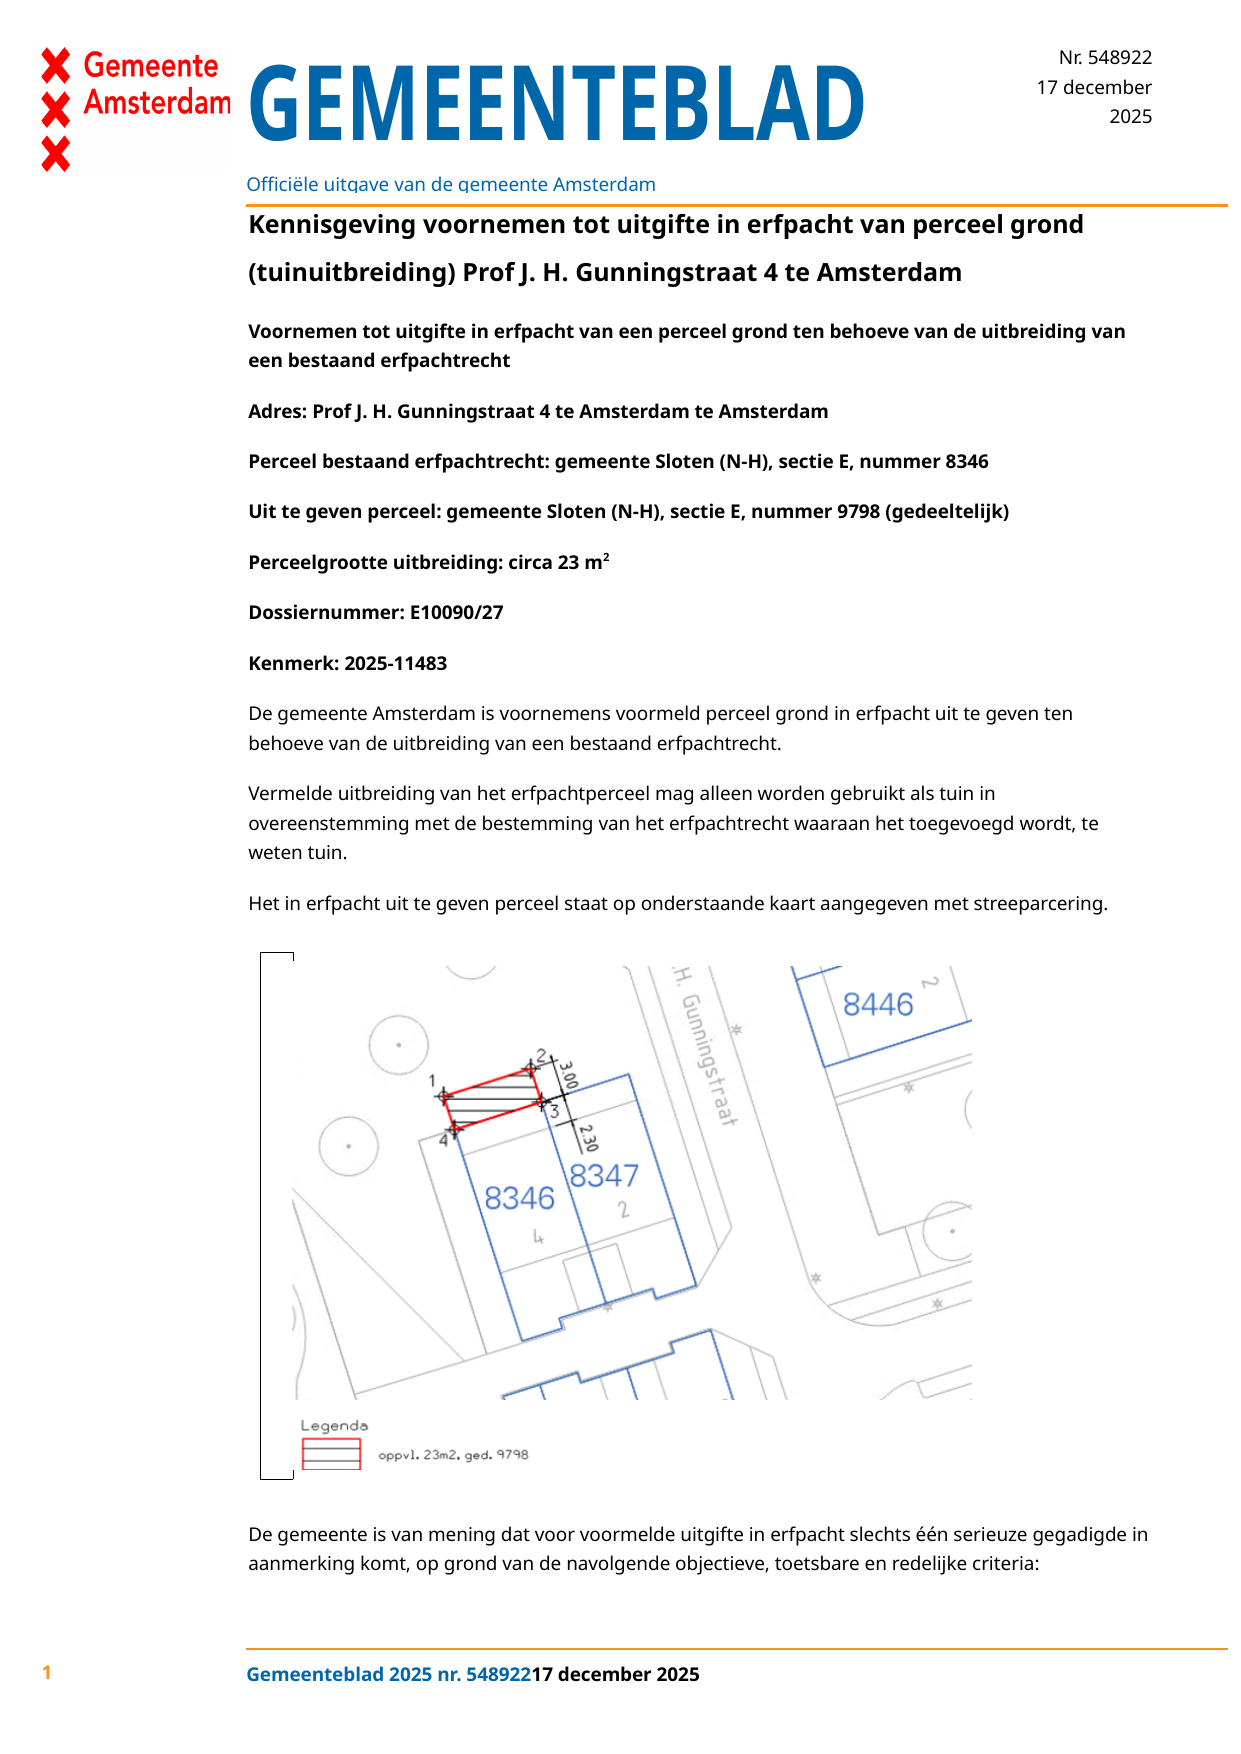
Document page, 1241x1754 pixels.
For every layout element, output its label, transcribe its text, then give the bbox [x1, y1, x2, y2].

text Het in erfpacht uit te geven perceel staat op onderstaande kaart aangegeven met streeparcering. [248, 890, 1152, 916]
picture [268, 961, 978, 1470]
text De gemeente Amsterdam is voornemens voormeld perceel grond in erfpacht uit te geven ten behoeve van de uitbreiding van een bestaand erfpachtrecht. [248, 700, 1152, 756]
text Kenmerk: 2025-11483 [248, 650, 1152, 676]
text Dossiernummer: E10090/27 [248, 599, 1152, 625]
text Uit te geven perceel: gemeente Sloten (N-H), sectie E, nummer 9798 (gedeeltelijk) [248, 499, 1152, 524]
picture [41, 47, 231, 172]
text Vermelde uitbreiding van het erfpachtperceel mag alleen worden gebruikt als tuin in overeenstemming met de bestemming van het erfpachtrecht waaraan het toegevoegd wordt, te weten tuin. [248, 780, 1152, 865]
text Voornemen tot uitgifte in erfpacht van een perceel grond ten behoeve van de uitbreiding van een bestaand erfpachtrecht [248, 318, 1152, 373]
text Kennisgeving voornemen tot uitgifte in erfpacht van perceel grond (tuinuitbreiding) Prof J. H. Gunningstraat 4 te Amsterdam [248, 207, 1152, 288]
text Perceel bestaand erfpachtrecht: gemeente Sloten (N-H), sectie E, nummer 8346 [248, 448, 1152, 474]
text De gemeente is van mening dat voor voormelde uitgifte in erfpacht slechts één serieuze gegadigde in aanmerking komt, op grond van de navolgende objectieve, toetsbare en redelijke criteria: [248, 1521, 1152, 1576]
text Adres: Prof J. H. Gunningstraat 4 te Amsterdam te Amsterdam [248, 398, 1152, 424]
text Perceelgrootte uitbreiding: circa 23 m2 [248, 549, 1152, 575]
